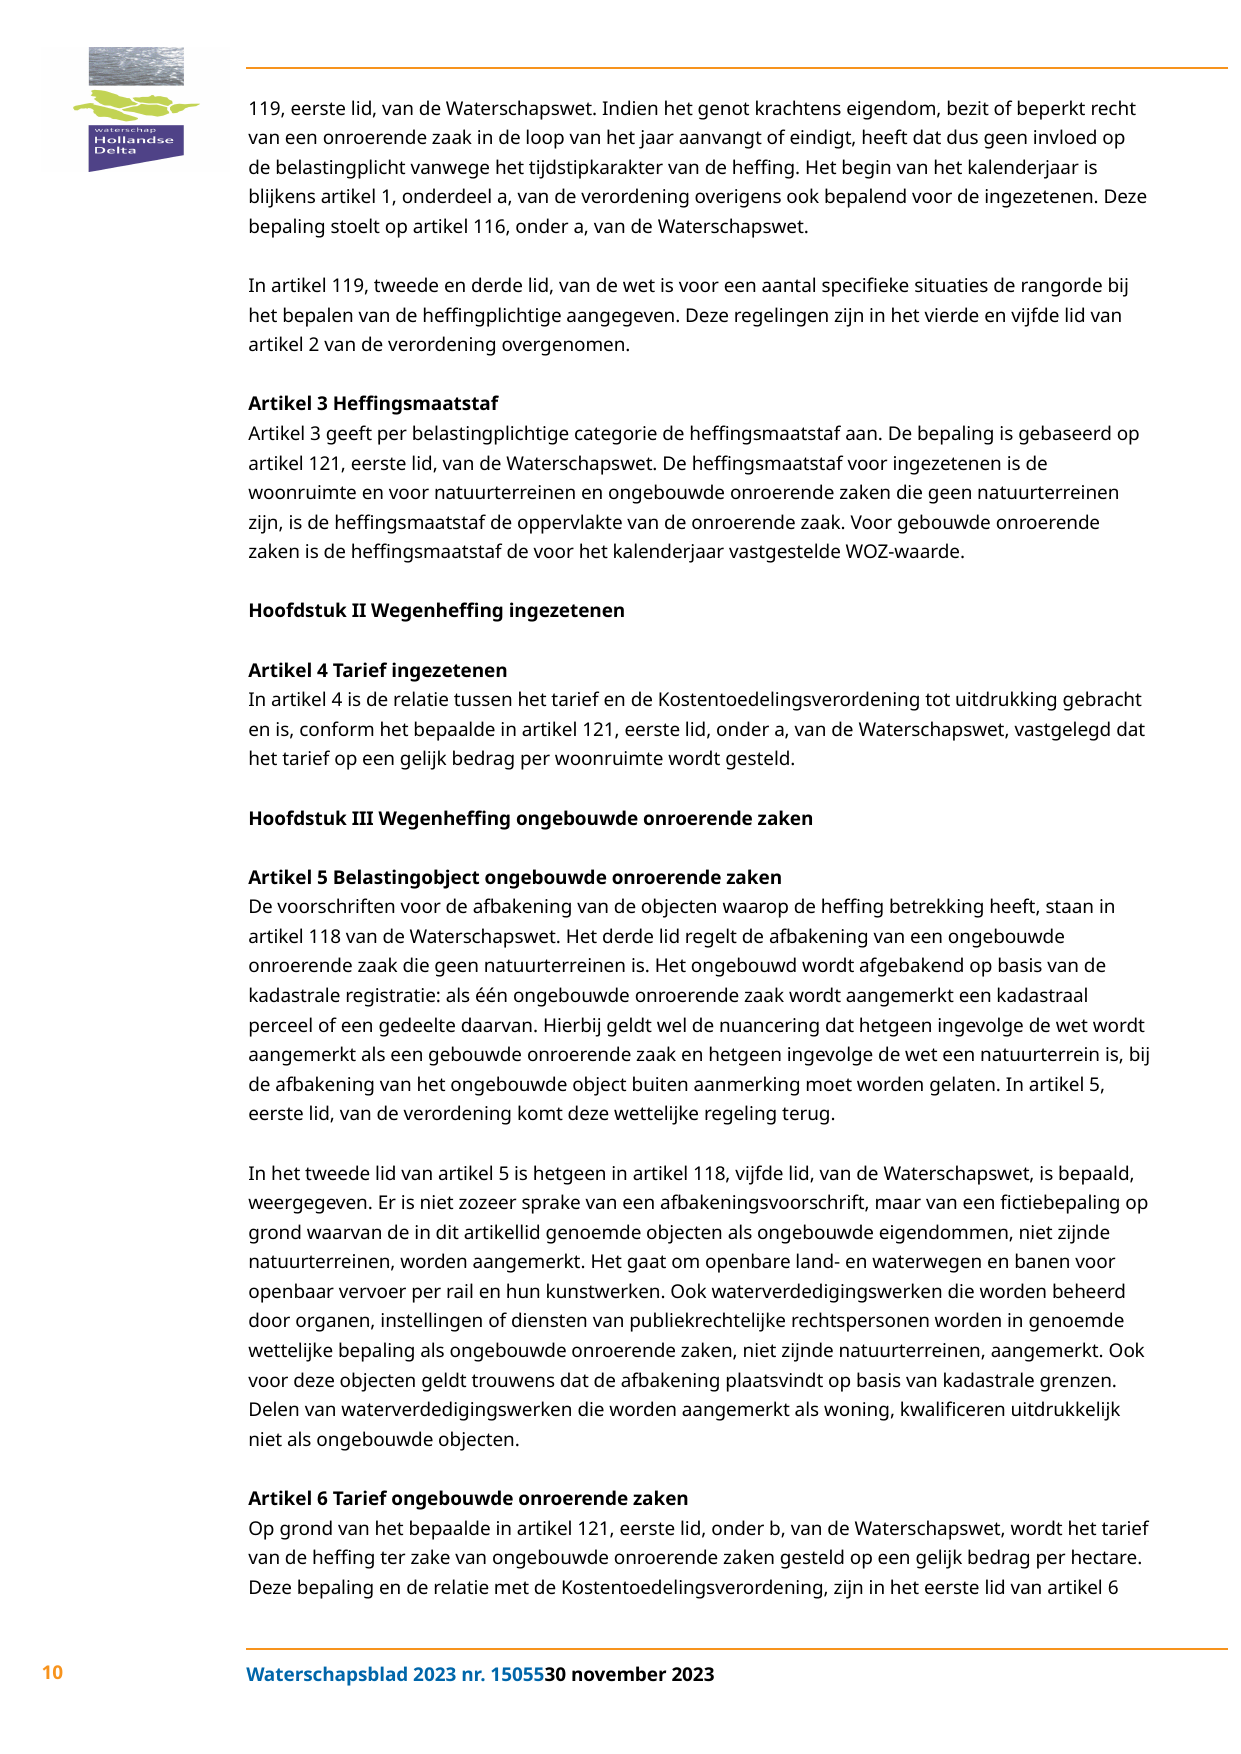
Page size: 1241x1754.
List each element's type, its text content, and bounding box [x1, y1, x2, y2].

text Artikel 4 Tarief ingezetenen [248, 657, 1152, 683]
text In artikel 119, tweede en derde lid, van de wet is voor een aantal specifieke situaties de rangorde bij het bepalen van de heffingplichtige aangegeven. Deze regelingen zijn in het vierde en vijfde lid van artikel 2 van de verordening overgenomen. [248, 272, 1152, 357]
text Artikel 3 geeft per belastingplichtige categorie de heffingsmaatstaf aan. De bepaling is gebaseerd op artikel 121, eerste lid, van de Waterschapswet. De heffingsmaatstaf voor ingezetenen is de woonruimte en voor natuurterreinen en ongebouwde onroerende zaken die geen natuurterreinen zijn, is de heffingsmaatstaf de oppervlakte van de onroerende zaak. Voor gebouwde onroerende zaken is de heffingsmaatstaf de voor het kalenderjaar vastgestelde WOZ-waarde. [248, 420, 1152, 564]
text De voorschriften voor de afbakening van de objecten waarop de heffing betrekking heeft, staan in artikel 118 van de Waterschapswet. Het derde lid regelt de afbakening van een ongebouwde onroerende zaak die geen natuurterreinen is. Het ongebouwd wordt afgebakend op basis van de kadastrale registratie: als één ongebouwde onroerende zaak wordt aangemerkt een kadastraal perceel of een gedeelte daarvan. Hierbij geldt wel de nuancering dat hetgeen ingevolge de wet wordt aangemerkt als een gebouwde onroerende zaak en hetgeen ingevolge de wet een natuurterrein is, bij de afbakening van het ongebouwde object buiten aanmerking moet worden gelaten. In artikel 5, eerste lid, van de verordening komt deze wettelijke regeling terug. [248, 893, 1152, 1126]
text In het tweede lid van artikel 5 is hetgeen in artikel 118, vijfde lid, van de Waterschapswet, is bepaald, weergegeven. Er is niet zozeer sprake van een afbakeningsvoorschrift, maar van een fictiebepaling op grond waarvan de in dit artikellid genoemde objecten als ongebouwde eigendommen, niet zijnde natuurterreinen, worden aangemerkt. Het gaat om openbare land- en waterwegen en banen voor openbaar vervoer per rail en hun kunstwerken. Ook waterverdedigingswerken die worden beheerd door organen, instellingen of diensten van publiekrechtelijke rechtspersonen worden in genoemde wettelijke bepaling als ongebouwde onroerende zaken, niet zijnde natuurterreinen, aangemerkt. Ook voor deze objecten geldt trouwens dat de afbakening plaatsvindt op basis van kadastrale grenzen. Delen van waterverdedigingswerken die worden aangemerkt als woning, kwalificeren uitdrukkelijk niet als ongebouwde objecten. [248, 1160, 1152, 1452]
text Hoofdstuk III Wegenheffing ongebouwde onroerende zaken [248, 805, 1152, 831]
text Hoofdstuk II Wegenheffing ingezetenen [248, 598, 1152, 623]
text Op grond van het bepaalde in artikel 121, eerste lid, onder b, van de Waterschapswet, wordt het tarief van de heffing ter zake van ongebouwde onroerende zaken gesteld op een gelijk bedrag per hectare. Deze bepaling en de relatie met de Kostentoedelingsverordening, zijn in het eerste lid van artikel 6 [248, 1515, 1152, 1600]
text In artikel 4 is de relatie tussen het tarief en de Kostentoedelingsverordening tot uitdrukking gebracht en is, conform het bepaalde in artikel 121, eerste lid, onder a, van de Waterschapswet, vastgelegd dat het tarief op een gelijk bedrag per woonruimte wordt gesteld. [248, 686, 1152, 771]
text Artikel 3 Heffingsmaatstaf [248, 391, 1152, 416]
text Artikel 5 Belastingobject ongebouwde onroerende zaken [248, 864, 1152, 890]
text Artikel 6 Tarief ongebouwde onroerende zaken [248, 1485, 1152, 1511]
text 119, eerste lid, van de Waterschapswet. Indien het genot krachtens eigendom, bezit of beperkt recht van een onroerende zaak in de loop van het jaar aanvangt of eindigt, heeft dat dus geen invloed op de belastingplicht vanwege het tijdstipkarakter van de heffing. Het begin van het kalenderjaar is blijkens artikel 1, onderdeel a, van de verordening overigens ook bepalend voor de ingezetenen. Deze bepaling stoelt op artikel 116, onder a, van de Waterschapswet. [248, 95, 1152, 239]
picture [41, 47, 231, 172]
